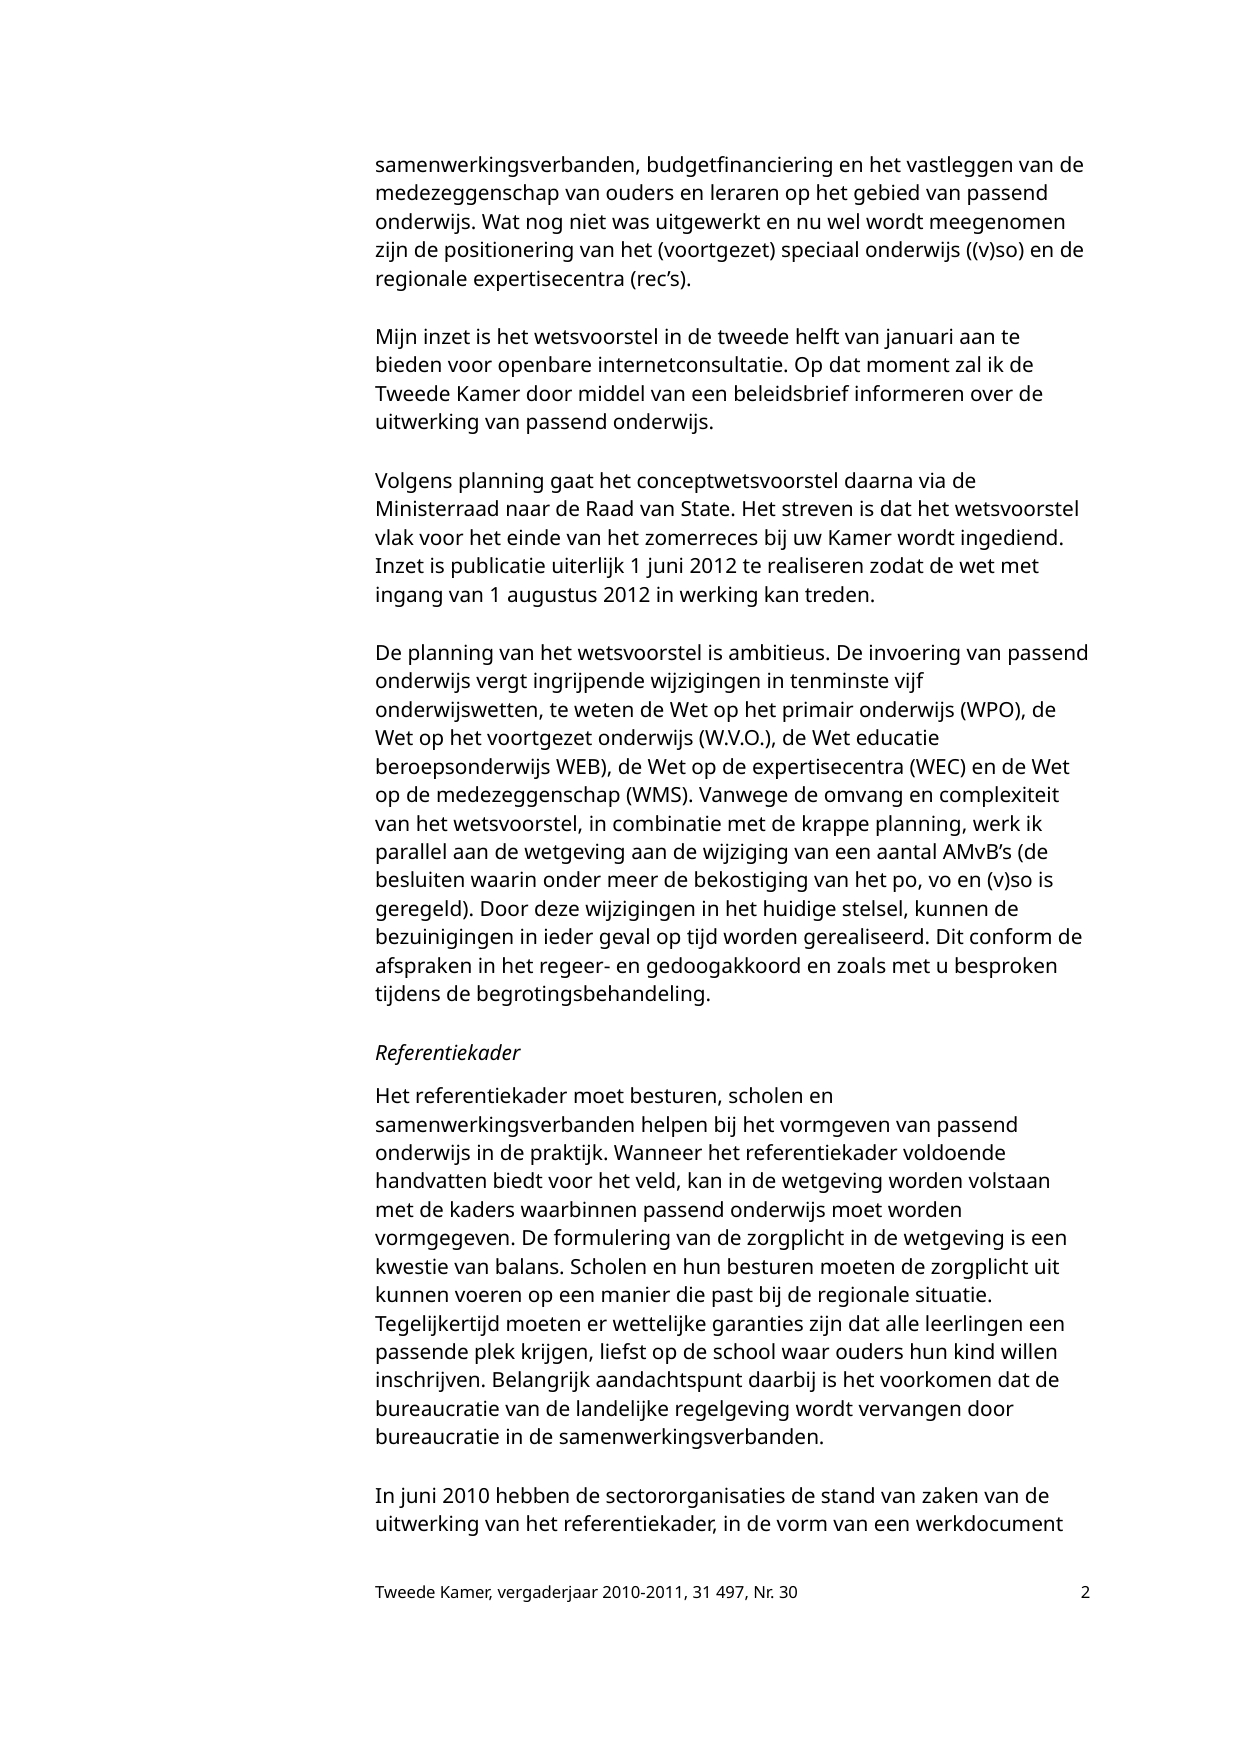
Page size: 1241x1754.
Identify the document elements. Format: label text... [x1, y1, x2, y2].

text samenwerkingsverbanden, budgetfinanciering en het vastleggen van de medezeggenschap van ouders en leraren op het gebied van passend onderwijs. Wat nog niet was uitgewerkt en nu wel wordt meegenomen zijn de positionering van het (voortgezet) speciaal onderwijs ((v)so) en de regionale expertisecentra (rec’s). [375, 150, 1090, 292]
text In juni 2010 hebben de sectororganisaties de stand van zaken van de uitwerking van het referentiekader, in de vorm van een werkdocument [375, 1481, 1090, 1538]
text Volgens planning gaat het conceptwetsvoorstel daarna via de Ministerraad naar de Raad van State. Het streven is dat het wetsvoorstel vlak voor het einde van het zomerreces bij uw Kamer wordt ingediend. Inzet is publicatie uiterlijk 1 juni 2012 te realiseren zodat de wet met ingang van 1 augustus 2012 in werking kan treden. [375, 466, 1090, 608]
text Referentiekader [375, 1038, 1090, 1066]
text Mijn inzet is het wetsvoorstel in de tweede helft van januari aan te bieden voor openbare internetconsultatie. Op dat moment zal ik de Tweede Kamer door middel van een beleidsbrief informeren over de uitwerking van passend onderwijs. [375, 322, 1090, 436]
text De planning van het wetsvoorstel is ambitieus. De invoering van passend onderwijs vergt ingrijpende wijzigingen in tenminste vijf onderwijswetten, te weten de Wet op het primair onderwijs (WPO), de Wet op het voortgezet onderwijs (W.V.O.), de Wet educatie beroepsonderwijs WEB), de Wet op de expertisecentra (WEC) en de Wet op de medezeggenschap (WMS). Vanwege de omvang en complexiteit van het wetsvoorstel, in combinatie met de krappe planning, werk ik parallel aan de wetgeving aan de wijziging van een aantal AMvB’s (de besluiten waarin onder meer de bekostiging van het po, vo en (v)so is geregeld). Door deze wijzigingen in het huidige stelsel, kunnen de bezuinigingen in ieder geval op tijd worden gerealiseerd. Dit conform de afspraken in het regeer- en gedoogakkoord en zoals met u besproken tijdens de begrotingsbehandeling. [375, 638, 1090, 1008]
text Het referentiekader moet besturen, scholen en samenwerkingsverbanden helpen bij het vormgeven van passend onderwijs in de praktijk. Wanneer het referentiekader voldoende handvatten biedt voor het veld, kan in de wetgeving worden volstaan met de kaders waarbinnen passend onderwijs moet worden vormgegeven. De formulering van de zorgplicht in de wetgeving is een kwestie van balans. Scholen en hun besturen moeten de zorgplicht uit kunnen voeren op een manier die past bij de regionale situatie. Tegelijkertijd moeten er wettelijke garanties zijn dat alle leerlingen een passende plek krijgen, liefst op de school waar ouders hun kind willen inschrijven. Belangrijk aandachtspunt daarbij is het voorkomen dat de bureaucratie van de landelijke regelgeving wordt vervangen door bureaucratie in de samenwerkingsverbanden. [375, 1081, 1090, 1451]
